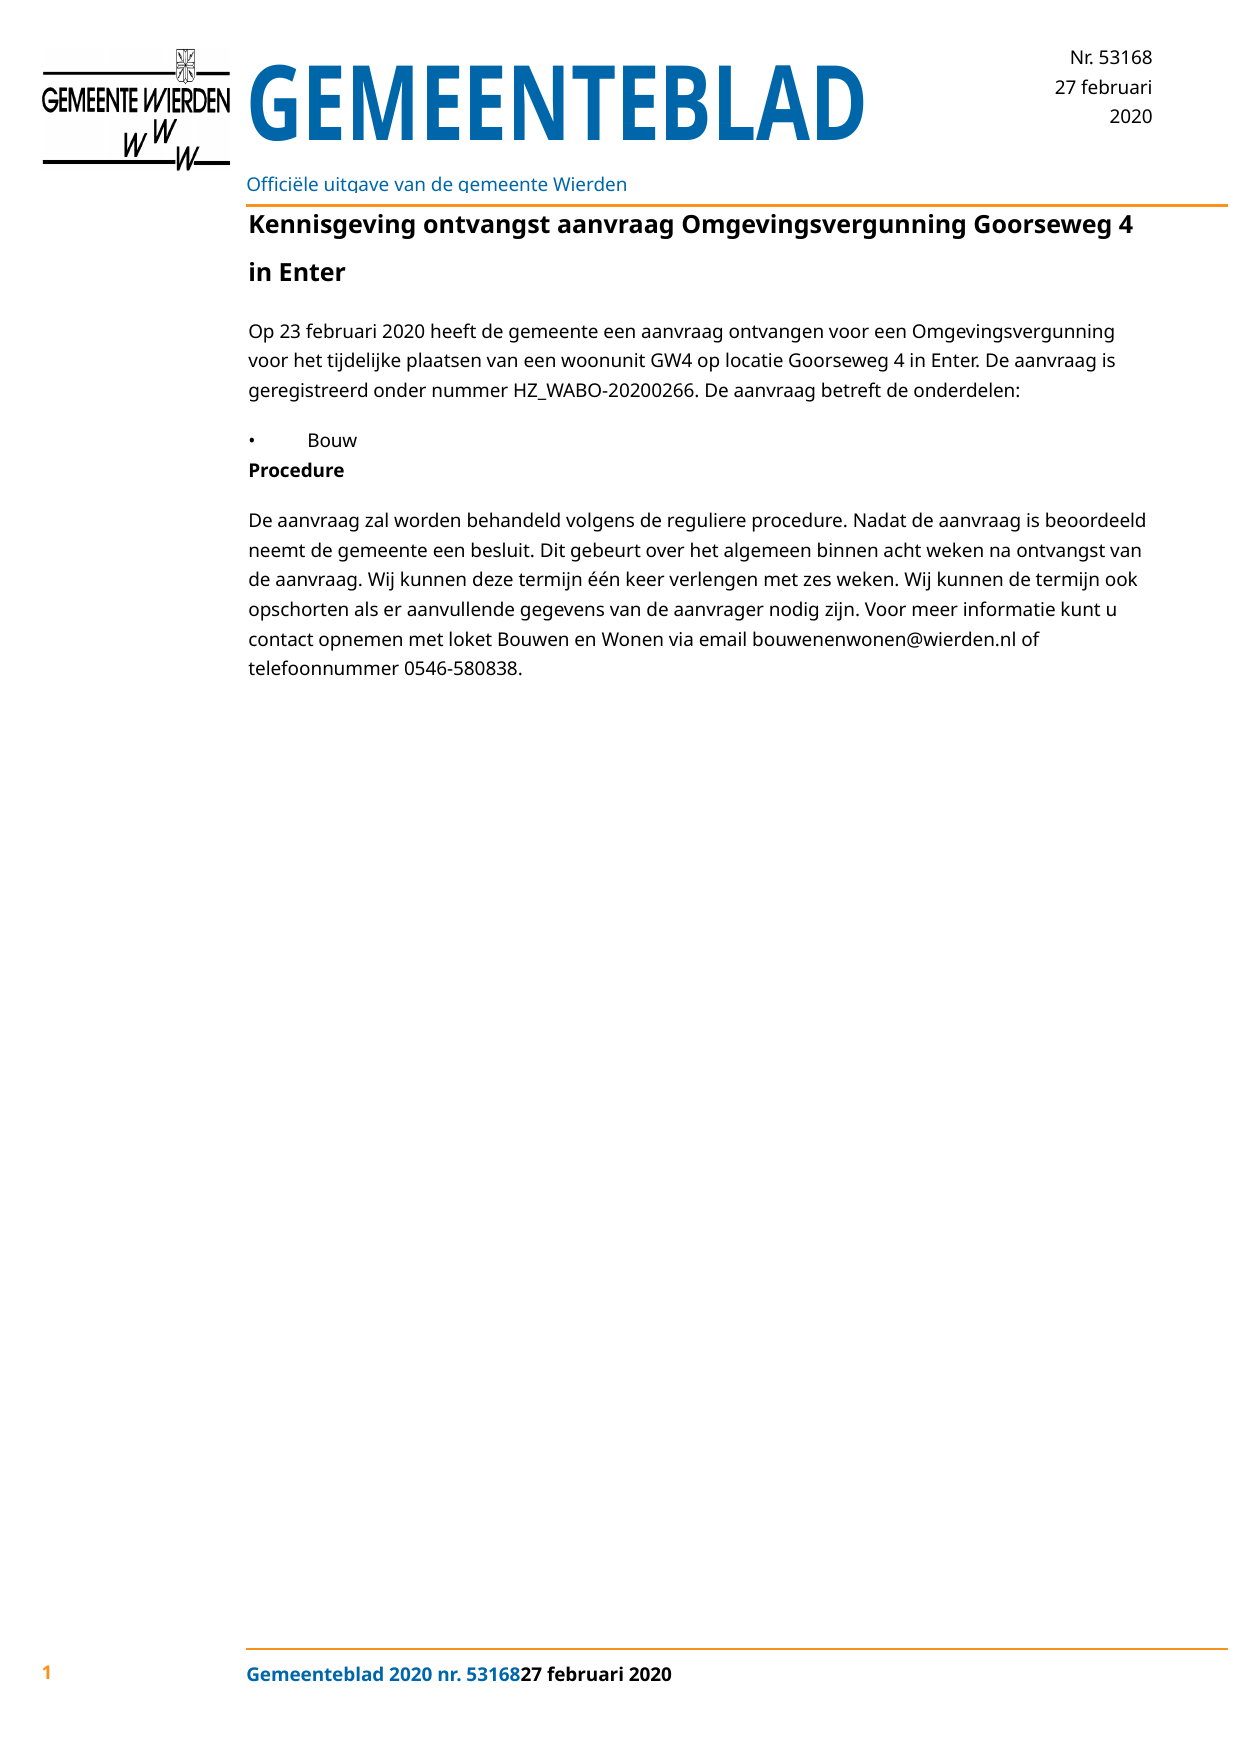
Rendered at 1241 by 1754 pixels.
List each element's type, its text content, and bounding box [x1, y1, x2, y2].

text De aanvraag zal worden behandeld volgens de reguliere procedure. Nadat de aanvraag is beoordeeld neemt de gemeente een besluit. Dit gebeurt over het algemeen binnen acht weken na ontvangst van de aanvraag. Wij kunnen deze termijn één keer verlengen met zes weken. Wij kunnen de termijn ook opschorten als er aanvullende gegevens van de aanvrager nodig zijn. Voor meer informatie kunt u contact opnemen met loket Bouwen en Wonen via email bouwenenwonen@wierden.nl of telefoonnummer 0546-580838. [248, 507, 1152, 681]
text Procedure [248, 457, 1152, 483]
text Kennisgeving ontvangst aanvraag Omgevingsvergunning Goorseweg 4 in Enter [248, 207, 1152, 288]
list Bouw [248, 427, 1152, 453]
text Op 23 februari 2020 heeft de gemeente een aanvraag ontvangen voor een Omgevingsvergunning voor het tijdelijke plaatsen van een woonunit GW4 op locatie Goorseweg 4 in Enter. De aanvraag is geregistreerd onder nummer HZ_WABO-20200266. De aanvraag betreft de onderdelen: [248, 318, 1152, 403]
picture [41, 47, 231, 172]
